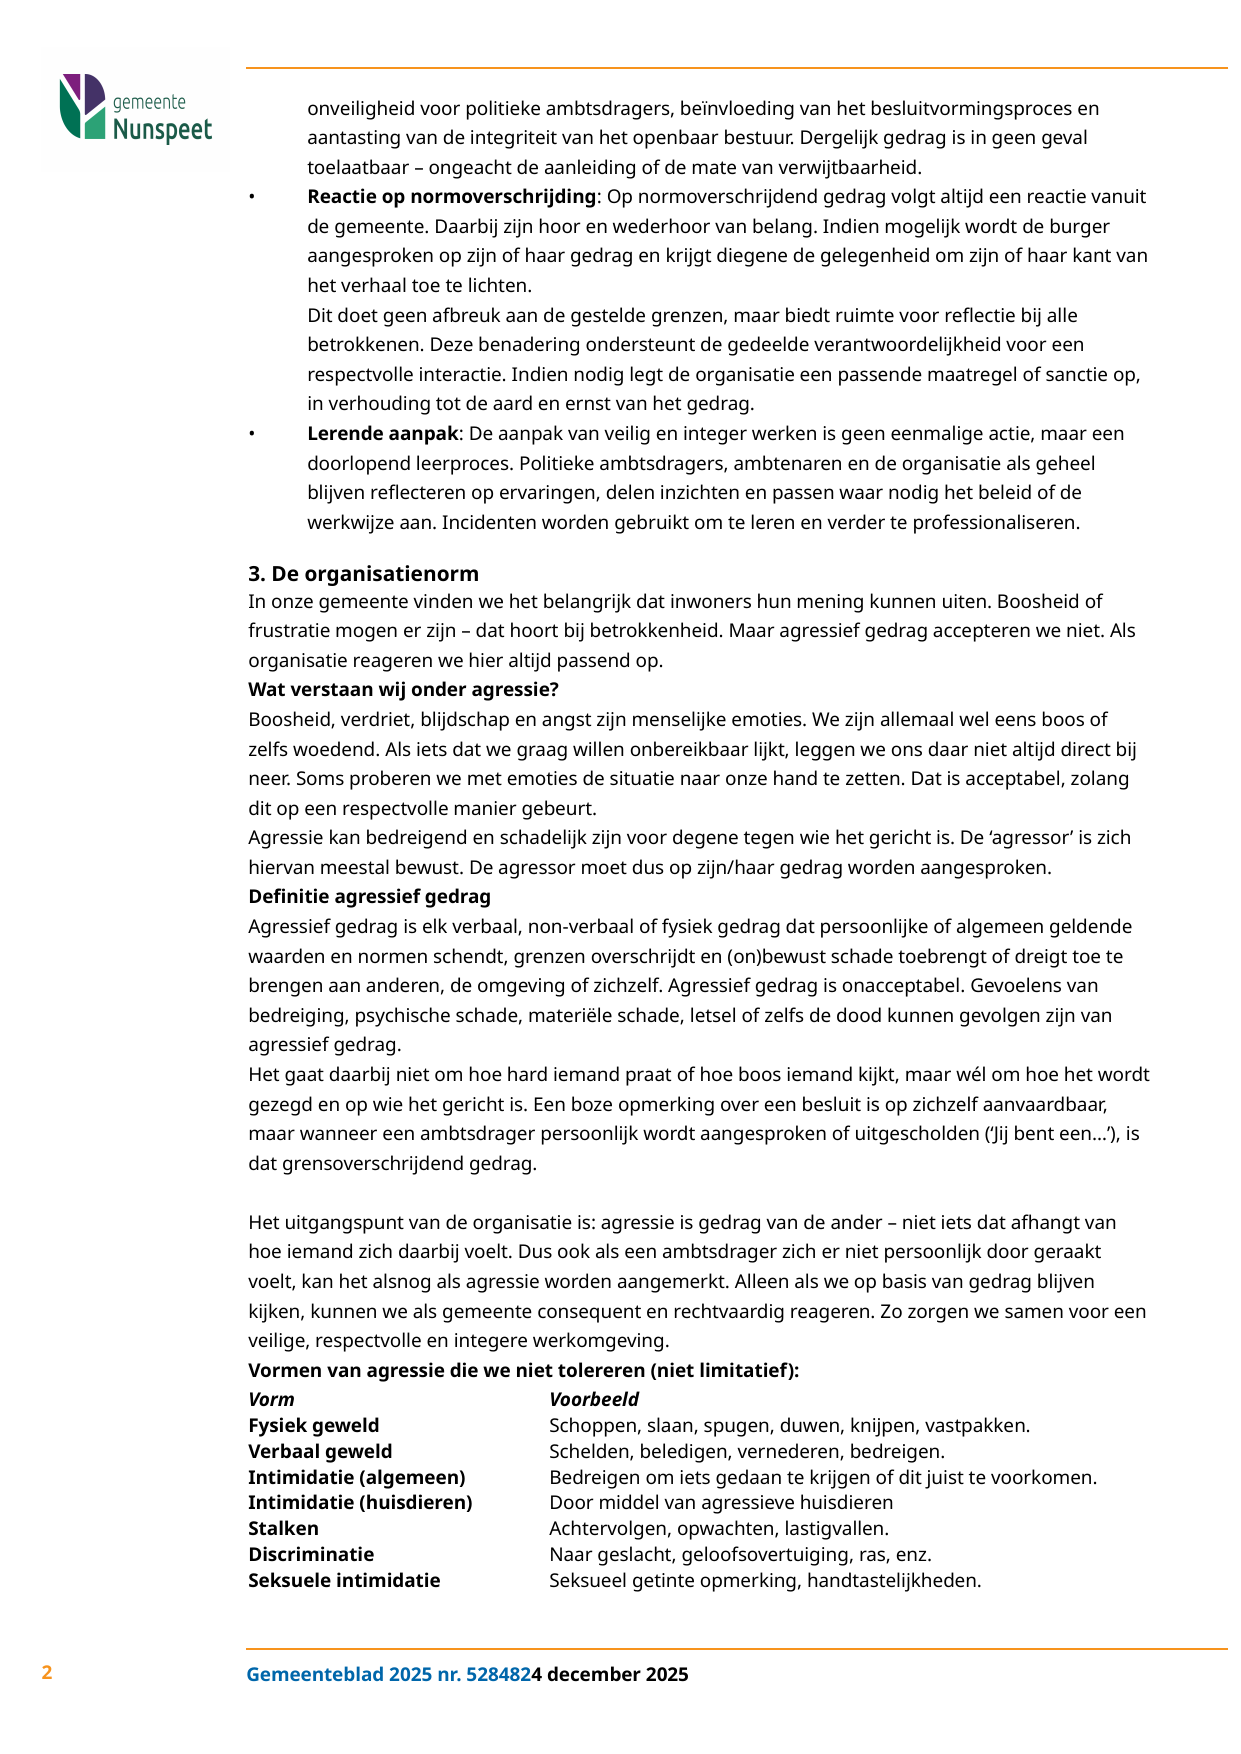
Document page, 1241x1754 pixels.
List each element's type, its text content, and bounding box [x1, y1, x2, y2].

table_cell Fysiek geweld [248, 1413, 549, 1438]
table_cell Bedreigen om iets gedaan te krijgen of dit juist te voorkomen. [549, 1464, 1152, 1489]
list Lerende aanpak: De aanpak van veilig en integer werken is geen eenmalige actie, maar een doorlopend leerproces. Politieke ambtsdragers, ambtenaren en de organisatie als geheel blijven reflecteren op ervaringen, delen inzichten en passen waar nodig het beleid of de werkwijze aan. Incidenten worden gebruikt om te leren en verder te professionaliseren. [248, 420, 1152, 535]
table_cell Intimidatie (algemeen) [248, 1464, 549, 1489]
table_cell Intimidatie (huisdieren) [248, 1490, 549, 1515]
table_cell Seksueel getinte opmerking, handtastelijkheden. [549, 1567, 1152, 1592]
text Het uitgangspunt van de organisatie is: agressie is gedrag van de ander – niet iets dat afhangt van hoe iemand zich daarbij voelt. Dus ook als een ambtsdrager zich er niet persoonlijk door geraakt voelt, kan het alsnog als agressie worden aangemerkt. Alleen als we op basis van gedrag blijven kijken, kunnen we als gemeente consequent en rechtvaardig reageren. Zo zorgen we samen voor een veilige, respectvolle en integere werkomgeving. [248, 1209, 1152, 1353]
table_cell Stalken [248, 1515, 549, 1541]
text Het gaat daarbij niet om hoe hard iemand praat of hoe boos iemand kijkt, maar wél om hoe het wordt gezegd en op wie het gericht is. Een boze opmerking over een besluit is op zichzelf aanvaardbaar, maar wanneer een ambtsdrager persoonlijk wordt aangesproken of uitgescholden (‘Jij bent een…’), is dat grensoverschrijdend gedrag. [248, 1061, 1152, 1176]
table_cell Schelden, beledigen, vernederen, bedreigen. [549, 1438, 1152, 1464]
list Reactie op normoverschrijding: Op normoverschrijdend gedrag volgt altijd een reactie vanuit de gemeente. Daarbij zijn hoor en wederhoor van belang. Indien mogelijk wordt de burger aangesproken op zijn of haar gedrag en krijgt diegene de gelegenheid om zijn of haar kant van het verhaal toe te lichten. [248, 183, 1152, 298]
list onveiligheid voor politieke ambtsdragers, beïnvloeding van het besluitvormingsproces en aantasting van de integriteit van het openbaar bestuur. Dergelijk gedrag is in geen geval toelaatbaar – ongeacht de aanleiding of de mate van verwijtbaarheid. [248, 95, 1152, 180]
table_cell Naar geslacht, geloofsovertuiging, ras, enz. [549, 1541, 1152, 1567]
list Dit doet geen afbreuk aan de gestelde grenzen, maar biedt ruimte voor reflectie bij alle betrokkenen. Deze benadering ondersteunt de gedeelde verantwoordelijkheid voor een respectvolle interactie. Indien nodig legt de organisatie een passende maatregel of sanctie op, in verhouding tot de aard en ernst van het gedrag. [248, 302, 1152, 416]
text Wat verstaan wij onder agressie? [248, 677, 1152, 702]
table_cell Verbaal geweld [248, 1438, 549, 1464]
text Vormen van agressie die we niet tolereren (niet limitatief): [248, 1357, 1152, 1383]
table_cell Door middel van agressieve huisdieren [549, 1490, 1152, 1515]
picture [41, 47, 231, 172]
table_cell Schoppen, slaan, spugen, duwen, knijpen, vastpakken. [549, 1413, 1152, 1438]
text Agressie kan bedreigend en schadelijk zijn voor degene tegen wie het gericht is. De ‘agressor’ is zich hiervan meestal bewust. De agressor moet dus op zijn/haar gedrag worden aangesproken. [248, 824, 1152, 880]
table_header Vorm [248, 1387, 549, 1412]
text Definitie agressief gedrag [248, 884, 1152, 909]
table_cell Discriminatie [248, 1541, 549, 1567]
text Boosheid, verdriet, blijdschap en angst zijn menselijke emoties. We zijn allemaal wel eens boos of zelfs woedend. Als iets dat we graag willen onbereikbaar lijkt, leggen we ons daar niet altijd direct bij neer. Soms proberen we met emoties de situatie naar onze hand te zetten. Dat is acceptabel, zolang dit op een respectvolle manier gebeurt. [248, 706, 1152, 821]
table_cell Seksuele intimidatie [248, 1567, 549, 1592]
table_header Voorbeeld [549, 1387, 1152, 1412]
text In onze gemeente vinden we het belangrijk dat inwoners hun mening kunnen uiten. Boosheid of frustratie mogen er zijn – dat hoort bij betrokkenheid. Maar agressief gedrag accepteren we niet. Als organisatie reageren we hier altijd passend op. [248, 588, 1152, 673]
text 3. De organisatienorm [248, 559, 1152, 588]
table_cell Achtervolgen, opwachten, lastigvallen. [549, 1515, 1152, 1541]
text Agressief gedrag is elk verbaal, non-verbaal of fysiek gedrag dat persoonlijke of algemeen geldende waarden en normen schendt, grenzen overschrijdt en (on)bewust schade toebrengt of dreigt toe te brengen aan anderen, de omgeving of zichzelf. Agressief gedrag is onacceptabel. Gevoelens van bedreiging, psychische schade, materiële schade, letsel of zelfs de dood kunnen gevolgen zijn van agressief gedrag. [248, 913, 1152, 1057]
